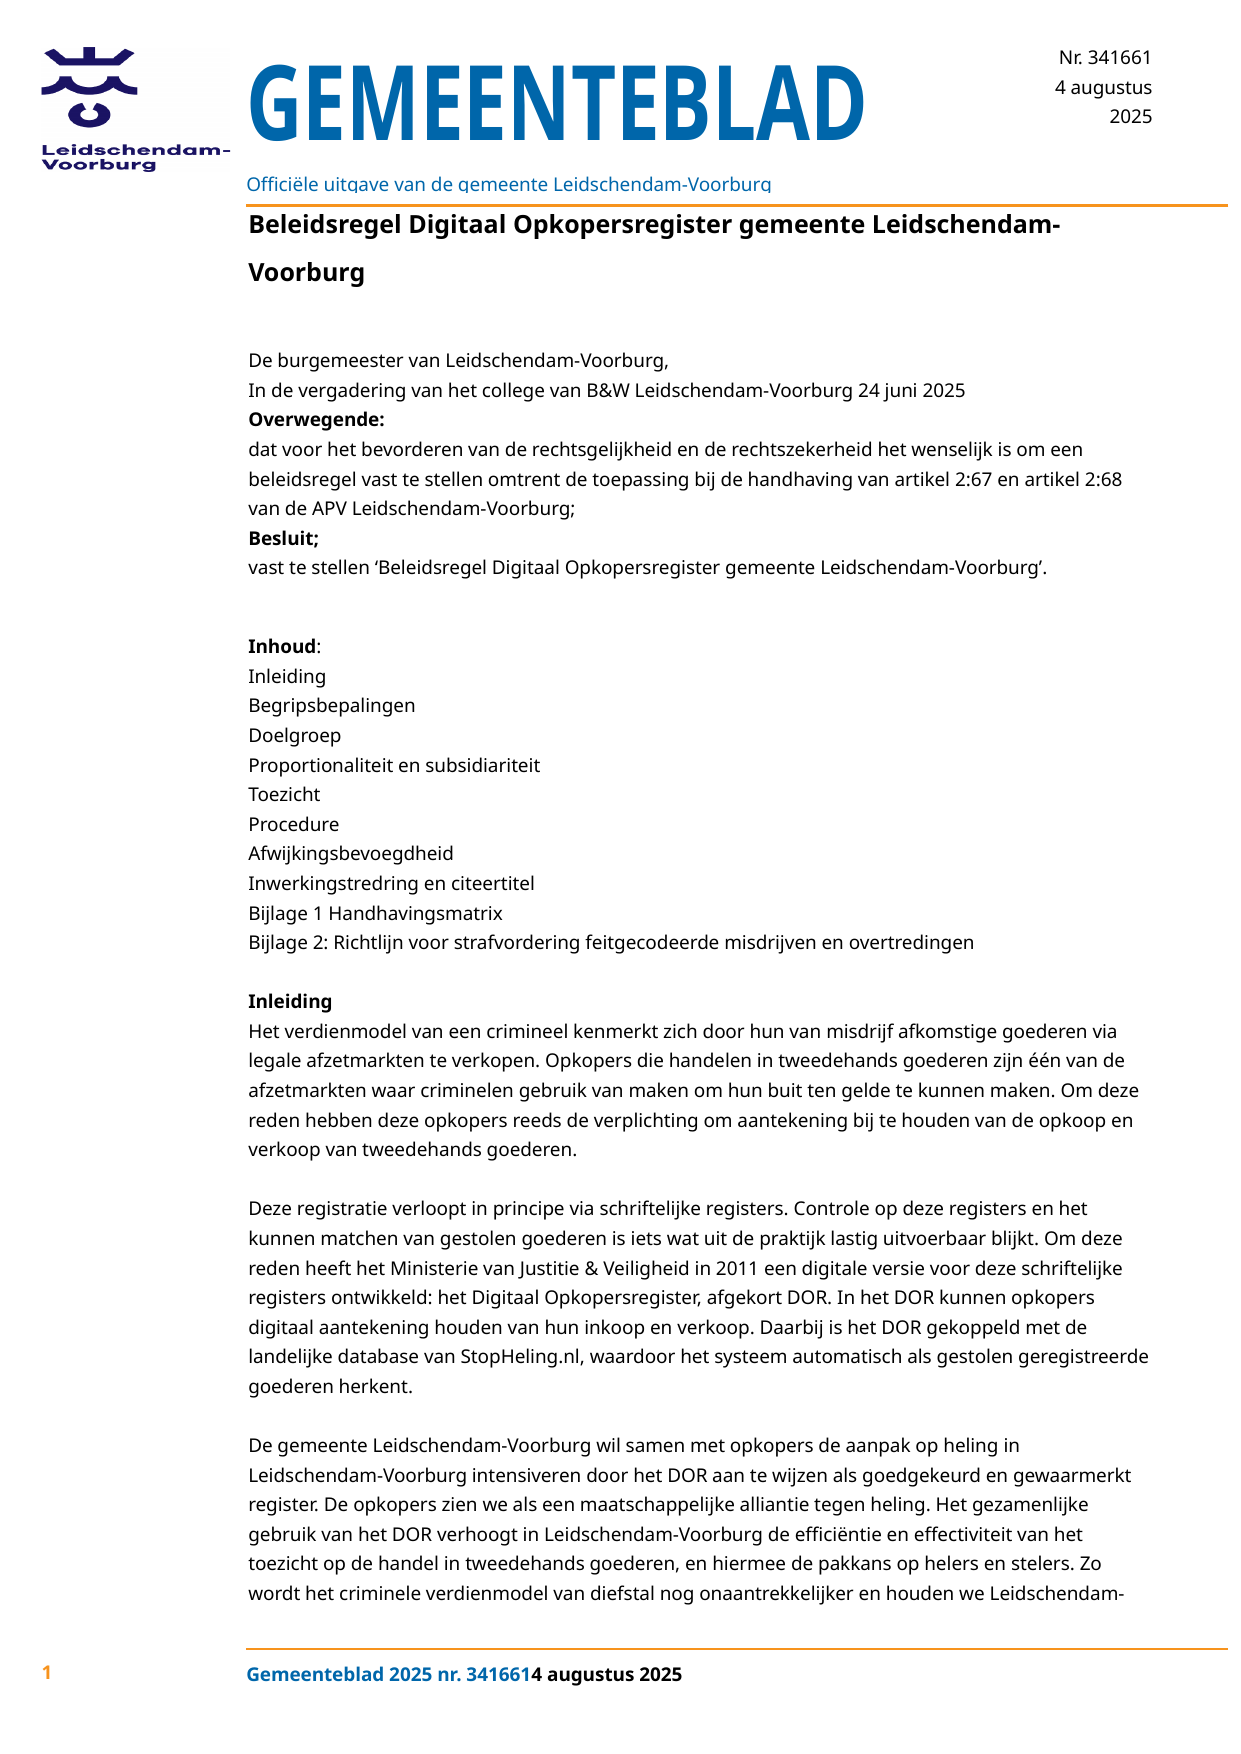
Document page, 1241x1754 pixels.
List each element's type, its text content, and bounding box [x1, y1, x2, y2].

text Inhoud: [248, 633, 1152, 659]
text Toezicht [248, 781, 1152, 807]
text De gemeente Leidschendam-Voorburg wil samen met opkopers de aanpak op heling in Leidschendam-Voorburg intensiveren door het DOR aan te wijzen als goedgekeurd en gewaarmerkt register. De opkopers zien we als een maatschappelijke alliantie tegen heling. Het gezamenlijke gebruik van het DOR verhoogt in Leidschendam-Voorburg de efficiëntie en effectiviteit van het toezicht op de handel in tweedehands goederen, en hiermee de pakkans op helers en stelers. Zo wordt het criminele verdienmodel van diefstal nog onaantrekkelijker en houden we Leidschendam- [248, 1432, 1152, 1606]
text Deze registratie verloopt in principe via schriftelijke registers. Controle op deze registers en het kunnen matchen van gestolen goederen is iets wat uit de praktijk lastig uitvoerbaar blijkt. Om deze reden heeft het Ministerie van Justitie & Veiligheid in 2011 een digitale versie voor deze schriftelijke registers ontwikkeld: het Digitaal Opkopersregister, afgekort DOR. In het DOR kunnen opkopers digitaal aantekening houden van hun inkoop en verkoop. Daarbij is het DOR gekoppeld met de landelijke database van StopHeling.nl, waardoor het systeem automatisch als gestolen geregistreerde goederen herkent. [248, 1196, 1152, 1399]
text Inleiding [248, 988, 1152, 1014]
text Proportionaliteit en subsidiariteit [248, 752, 1152, 777]
text dat voor het bevorderen van de rechtsgelijkheid en de rechtszekerheid het wenselijk is om een beleidsregel vast te stellen omtrent de toepassing bij de handhaving van artikel 2:67 en artikel 2:68 van de APV Leidschendam-Voorburg; [248, 436, 1152, 521]
text In de vergadering van het college van B&W Leidschendam-Voorburg 24 juni 2025 [248, 377, 1152, 403]
text Het verdienmodel van een crimineel kenmerkt zich door hun van misdrijf afkomstige goederen via legale afzetmarkten te verkopen. Opkopers die handelen in tweedehands goederen zijn één van de afzetmarkten waar criminelen gebruik van maken om hun buit ten gelde te kunnen maken. Om deze reden hebben deze opkopers reeds de verplichting om aantekening bij te houden van de opkoop en verkoop van tweedehands goederen. [248, 1018, 1152, 1162]
text Bijlage 1 Handhavingsmatrix [248, 900, 1152, 925]
text De burgemeester van Leidschendam-Voorburg, [248, 347, 1152, 373]
picture [41, 47, 231, 172]
text Begripsbepalingen [248, 693, 1152, 718]
text Inleiding [248, 663, 1152, 689]
text Overwegende: [248, 407, 1152, 432]
text Afwijkingsbevoegdheid [248, 841, 1152, 866]
text Bijlage 2: Richtlijn voor strafvordering feitgecodeerde misdrijven en overtredingen [248, 929, 1152, 955]
text Procedure [248, 811, 1152, 837]
text Beleidsregel Digitaal Opkopersregister gemeente Leidschendam-Voorburg [248, 207, 1152, 288]
text Besluit; [248, 525, 1152, 551]
text vast te stellen ‘Beleidsregel Digitaal Opkopersregister gemeente Leidschendam-Voorburg’. [248, 554, 1152, 580]
text Doelgroep [248, 722, 1152, 748]
text Inwerkingstredring en citeertitel [248, 870, 1152, 896]
